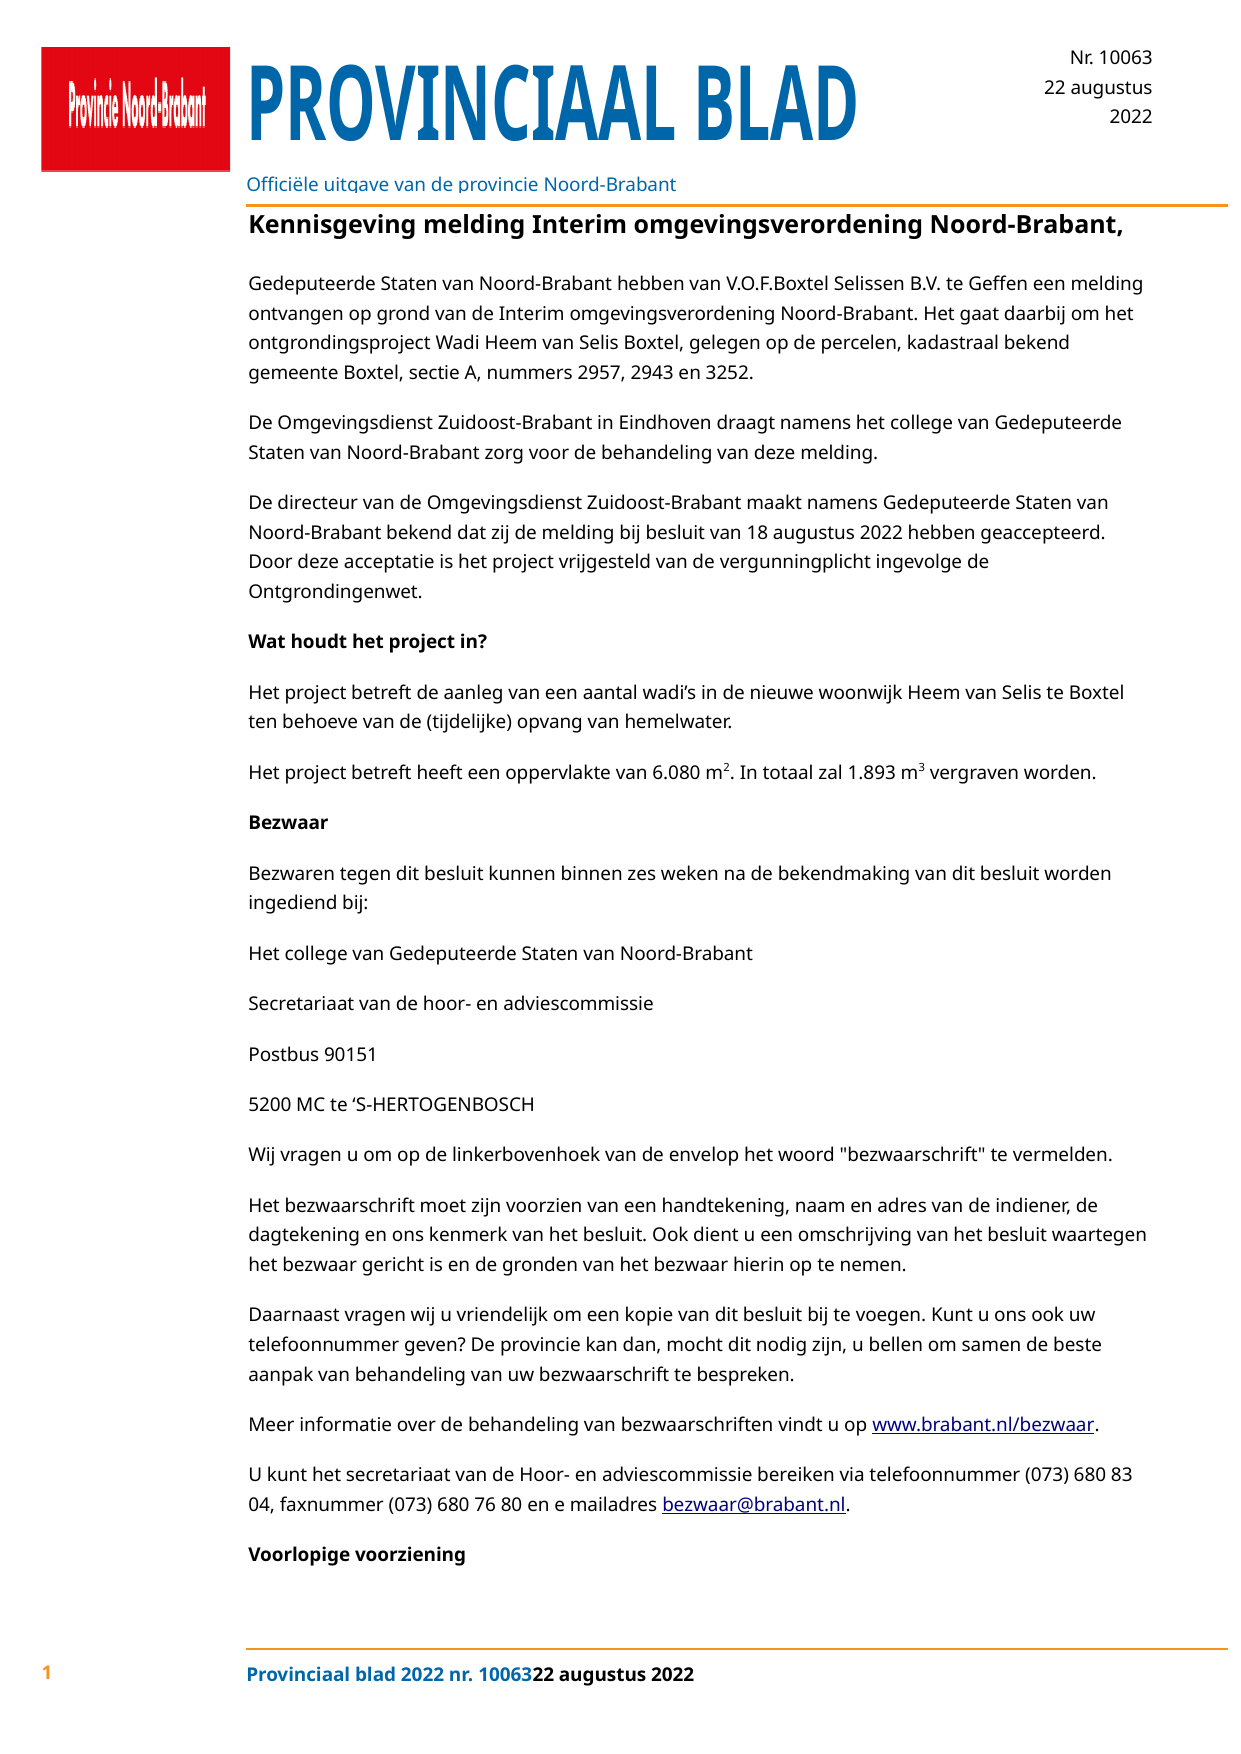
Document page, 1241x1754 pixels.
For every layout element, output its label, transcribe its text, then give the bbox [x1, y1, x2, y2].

text Wat houdt het project in? [248, 629, 1152, 654]
text Postbus 90151 [248, 1041, 1152, 1066]
text U kunt het secretariaat van de Hoor- en adviescommissie bereiken via telefoonnummer (073) 680 83 04, faxnummer (073) 680 76 80 en e mailadres bezwaar@brabant.nl. [248, 1462, 1152, 1517]
text Het bezwaarschrift moet zijn voorzien van een handtekening, naam en adres van de indiener, de dagtekening en ons kenmerk van het besluit. Ook dient u een omschrijving van het besluit waartegen het bezwaar gericht is en de gronden van het bezwaar hierin op te nemen. [248, 1192, 1152, 1277]
text Gedeputeerde Staten van Noord-Brabant hebben van V.O.F.Boxtel Selissen B.V. te Geffen een melding ontvangen op grond van de Interim omgevingsverordening Noord-Brabant. Het gaat daarbij om het ontgrondingsproject Wadi Heem van Selis Boxtel, gelegen op de percelen, kadastraal bekend gemeente Boxtel, sectie A, nummers 2957, 2943 en 3252. [248, 270, 1152, 385]
text Het project betreft de aanleg van een aantal wadi’s in de nieuwe woonwijk Heem van Selis te Boxtel ten behoeve van de (tijdelijke) opvang van hemelwater. [248, 679, 1152, 734]
text Kennisgeving melding Interim omgevingsverordening Noord-Brabant, [248, 207, 1152, 241]
text 5200 MC te ‘S‑HERTOGENBOSCH [248, 1091, 1152, 1117]
text Het college van Gedeputeerde Staten van Noord-Brabant [248, 940, 1152, 966]
text Bezwaar [248, 809, 1152, 835]
text Meer informatie over de behandeling van bezwaarschriften vindt u op www.brabant.nl/bezwaar. [248, 1411, 1152, 1437]
text De directeur van de Omgevingsdienst Zuidoost-Brabant maakt namens Gedeputeerde Staten van Noord-Brabant bekend dat zij de melding bij besluit van 18 augustus 2022 hebben geaccepteerd. Door deze acceptatie is het project vrijgesteld van de vergunningplicht ingevolge de Ontgrondingenwet. [248, 489, 1152, 604]
text De Omgevingsdienst Zuidoost-Brabant in Eindhoven draagt namens het college van Gedeputeerde Staten van Noord-Brabant zorg voor de behandeling van deze melding. [248, 409, 1152, 465]
text Wij vragen u om op de linkerbovenhoek van de envelop het woord "bezwaarschrift" te vermelden. [248, 1142, 1152, 1167]
text Daarnaast vragen wij u vriendelijk om een kopie van dit besluit bij te voegen. Kunt u ons ook uw telefoonnummer geven? De provincie kan dan, mocht dit nodig zijn, u bellen om samen de beste aanpak van behandeling van uw bezwaarschrift te bespreken. [248, 1302, 1152, 1386]
text Voorlopige voorziening [248, 1542, 1152, 1567]
text Het project betreft heeft een oppervlakte van 6.080 m2. In totaal zal 1.893 m3 vergraven worden. [248, 759, 1152, 785]
text Secretariaat van de hoor- en adviescommissie [248, 990, 1152, 1016]
picture [41, 47, 231, 172]
text Bezwaren tegen dit besluit kunnen binnen zes weken na de bekendmaking van dit besluit worden ingediend bij: [248, 860, 1152, 915]
